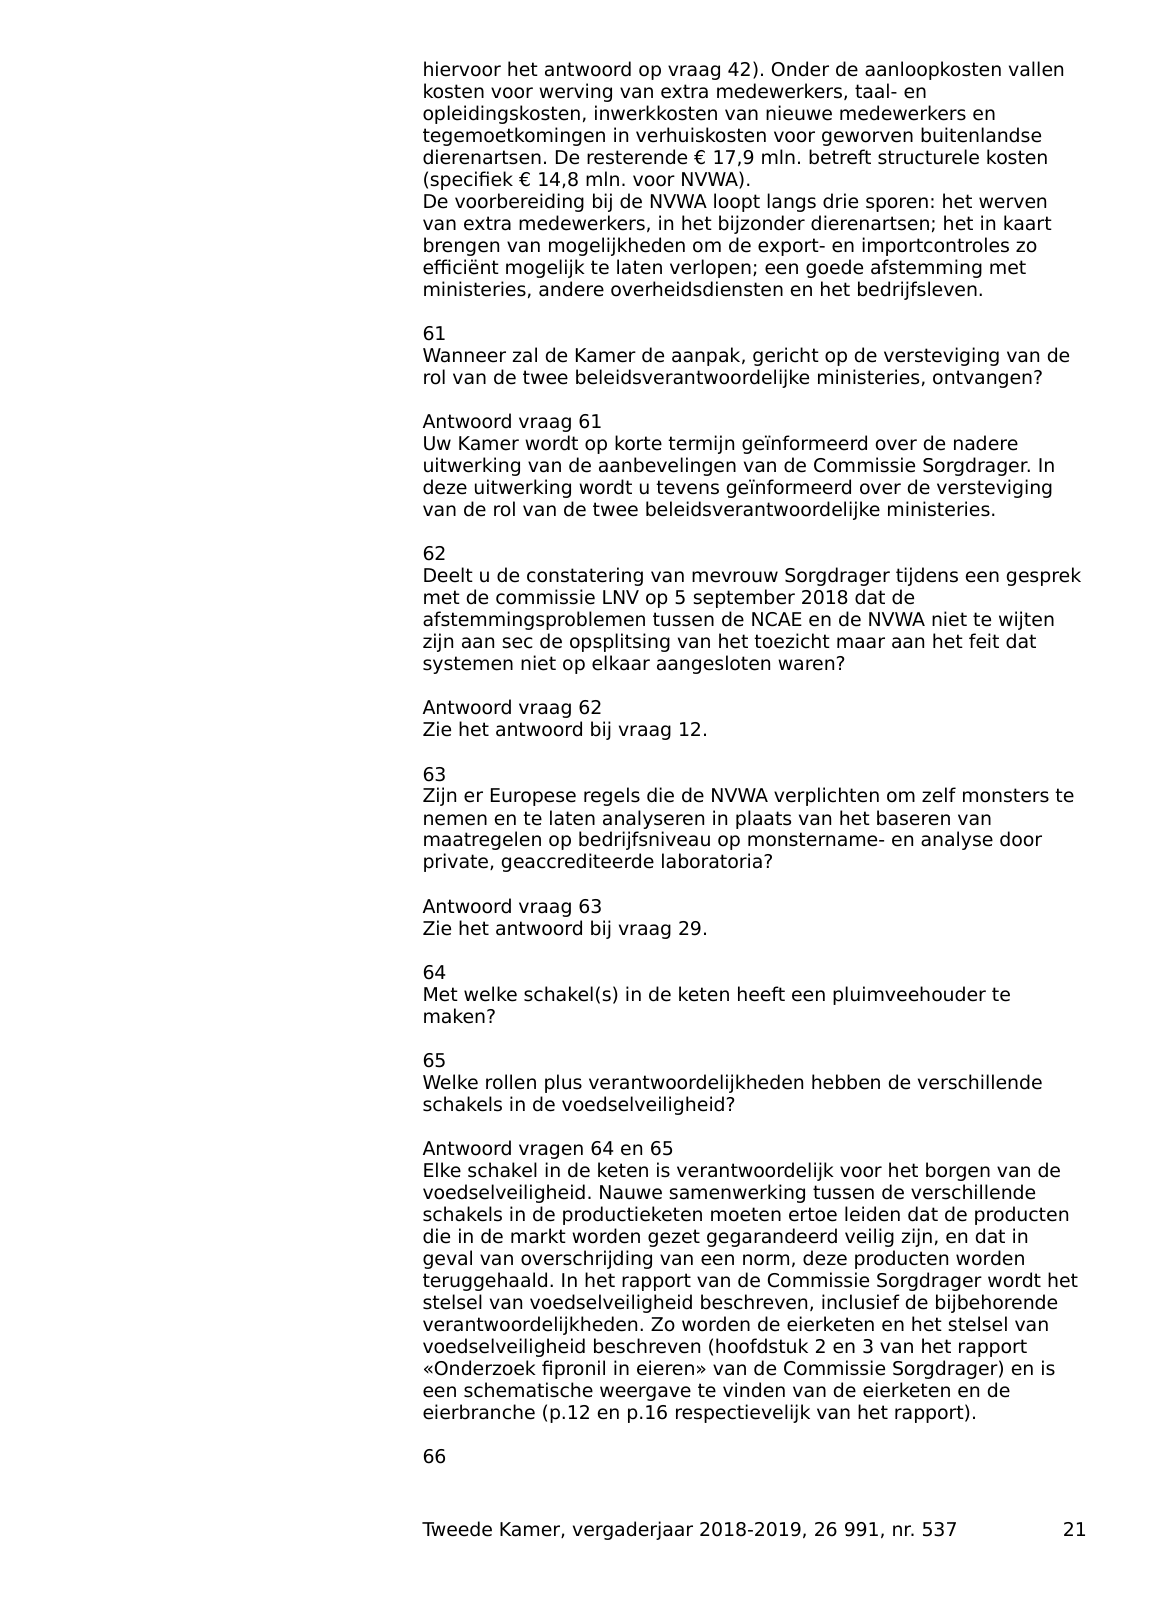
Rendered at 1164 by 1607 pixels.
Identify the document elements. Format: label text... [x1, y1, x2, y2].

text 61 [422, 323, 1087, 345]
text Met welke schakel(s) in de keten heeft een pluimveehouder te maken? [422, 984, 1087, 1028]
text Uw Kamer wordt op korte termijn geïnformeerd over de nadere uitwerking van de aanbevelingen van de Commissie Sorgdrager. In deze uitwerking wordt u tevens geïnformeerd over de versteviging van de rol van de twee beleidsverantwoordelijke ministeries. [422, 433, 1087, 521]
text 62 [422, 543, 1087, 565]
text De voorbereiding bij de NVWA loopt langs drie sporen: het werven van extra medewerkers, in het bijzonder dierenartsen; het in kaart brengen van mogelijkheden om de export- en importcontroles zo efficiënt mogelijk te laten verlopen; een goede afstemming met ministeries, andere overheidsdiensten en het bedrijfsleven. [422, 191, 1087, 301]
text 66 [422, 1446, 1087, 1468]
text Zie het antwoord bij vraag 12. [422, 719, 1087, 741]
text Deelt u de constatering van mevrouw Sorgdrager tijdens een gesprek met de commissie LNV op 5 september 2018 dat de afstemmingsproblemen tussen de NCAE en de NVWA niet te wijten zijn aan sec de opsplitsing van het toezicht maar aan het feit dat systemen niet op elkaar aangesloten waren? [422, 565, 1087, 675]
text 63 [422, 763, 1087, 785]
text 64 [422, 962, 1087, 984]
text 65 [422, 1050, 1087, 1072]
text hiervoor het antwoord op vraag 42). Onder de aanloopkosten vallen kosten voor werving van extra medewerkers, taal- en opleidingskosten, inwerkkosten van nieuwe medewerkers en tegemoetkomingen in verhuiskosten voor geworven buitenlandse dierenartsen. De resterende € 17,9 mln. betreft structurele kosten (specifiek € 14,8 mln. voor NVWA). [422, 59, 1087, 191]
text Antwoord vraag 63 [422, 896, 1087, 917]
text Antwoord vragen 64 en 65 [422, 1138, 1087, 1160]
text Zijn er Europese regels die de NVWA verplichten om zelf monsters te nemen en te laten analyseren in plaats van het baseren van maatregelen op bedrijfsniveau op monstername- en analyse door private, geaccrediteerde laboratoria? [422, 785, 1087, 873]
text Wanneer zal de Kamer de aanpak, gericht op de versteviging van de rol van de twee beleidsverantwoordelijke ministeries, ontvangen? [422, 345, 1087, 389]
text Elke schakel in de keten is verantwoordelijk voor het borgen van de voedselveiligheid. Nauwe samenwerking tussen de verschillende schakels in de productieketen moeten ertoe leiden dat de producten die in de markt worden gezet gegarandeerd veilig zijn, en dat in geval van overschrijding van een norm, deze producten worden teruggehaald. In het rapport van de Commissie Sorgdrager wordt het stelsel van voedselveiligheid beschreven, inclusief de bijbehorende verantwoordelijkheden. Zo worden de eierketen en het stelsel van voedselveiligheid beschreven (hoofdstuk 2 en 3 van het rapport «Onderzoek fipronil in eieren» van de Commissie Sorgdrager) en is een schematische weergave te vinden van de eierketen en de eierbranche (p.12 en p.16 respectievelijk van het rapport). [422, 1160, 1087, 1424]
text Antwoord vraag 62 [422, 697, 1087, 719]
text Antwoord vraag 61 [422, 411, 1087, 433]
text Welke rollen plus verantwoordelijkheden hebben de verschillende schakels in de voedselveiligheid? [422, 1072, 1087, 1116]
text Zie het antwoord bij vraag 29. [422, 917, 1087, 939]
